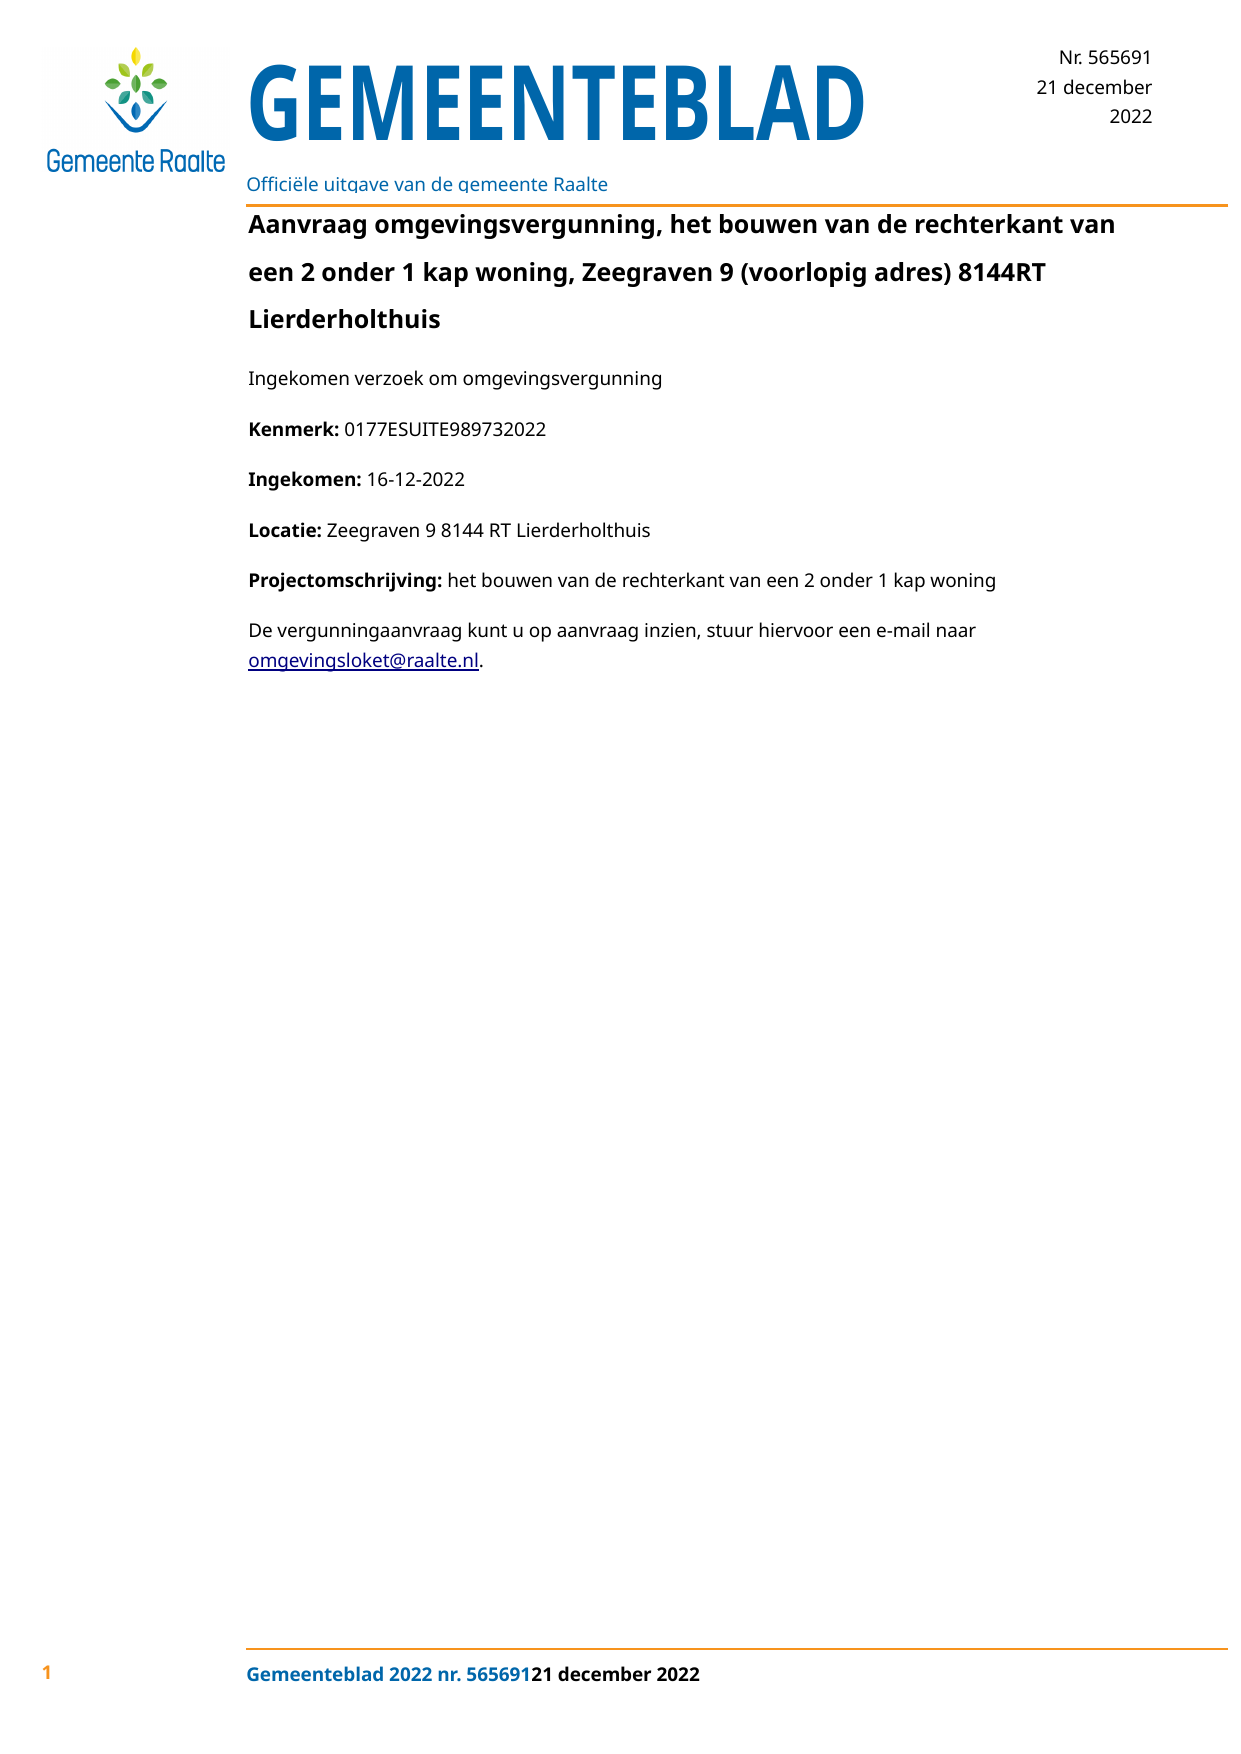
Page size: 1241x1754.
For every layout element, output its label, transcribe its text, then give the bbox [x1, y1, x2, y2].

text De vergunningaanvraag kunt u op aanvraag inzien, stuur hiervoor een e-mail naar omgevingsloket@raalte.nl. [248, 618, 1152, 673]
text Kenmerk: 0177ESUITE989732022 [248, 416, 1152, 442]
text Projectomschrijving: het bouwen van de rechterkant van een 2 onder 1 kap woning [248, 567, 1152, 593]
text Aanvraag omgevingsvergunning, het bouwen van de rechterkant van een 2 onder 1 kap woning, Zeegraven 9 (voorlopig adres) 8144RT Lierderholthuis [248, 207, 1152, 336]
text Locatie: Zeegraven 9 8144 RT Lierderholthuis [248, 517, 1152, 542]
picture [41, 47, 231, 172]
text Ingekomen verzoek om omgevingsvergunning [248, 366, 1152, 391]
text Ingekomen: 16-12-2022 [248, 466, 1152, 492]
